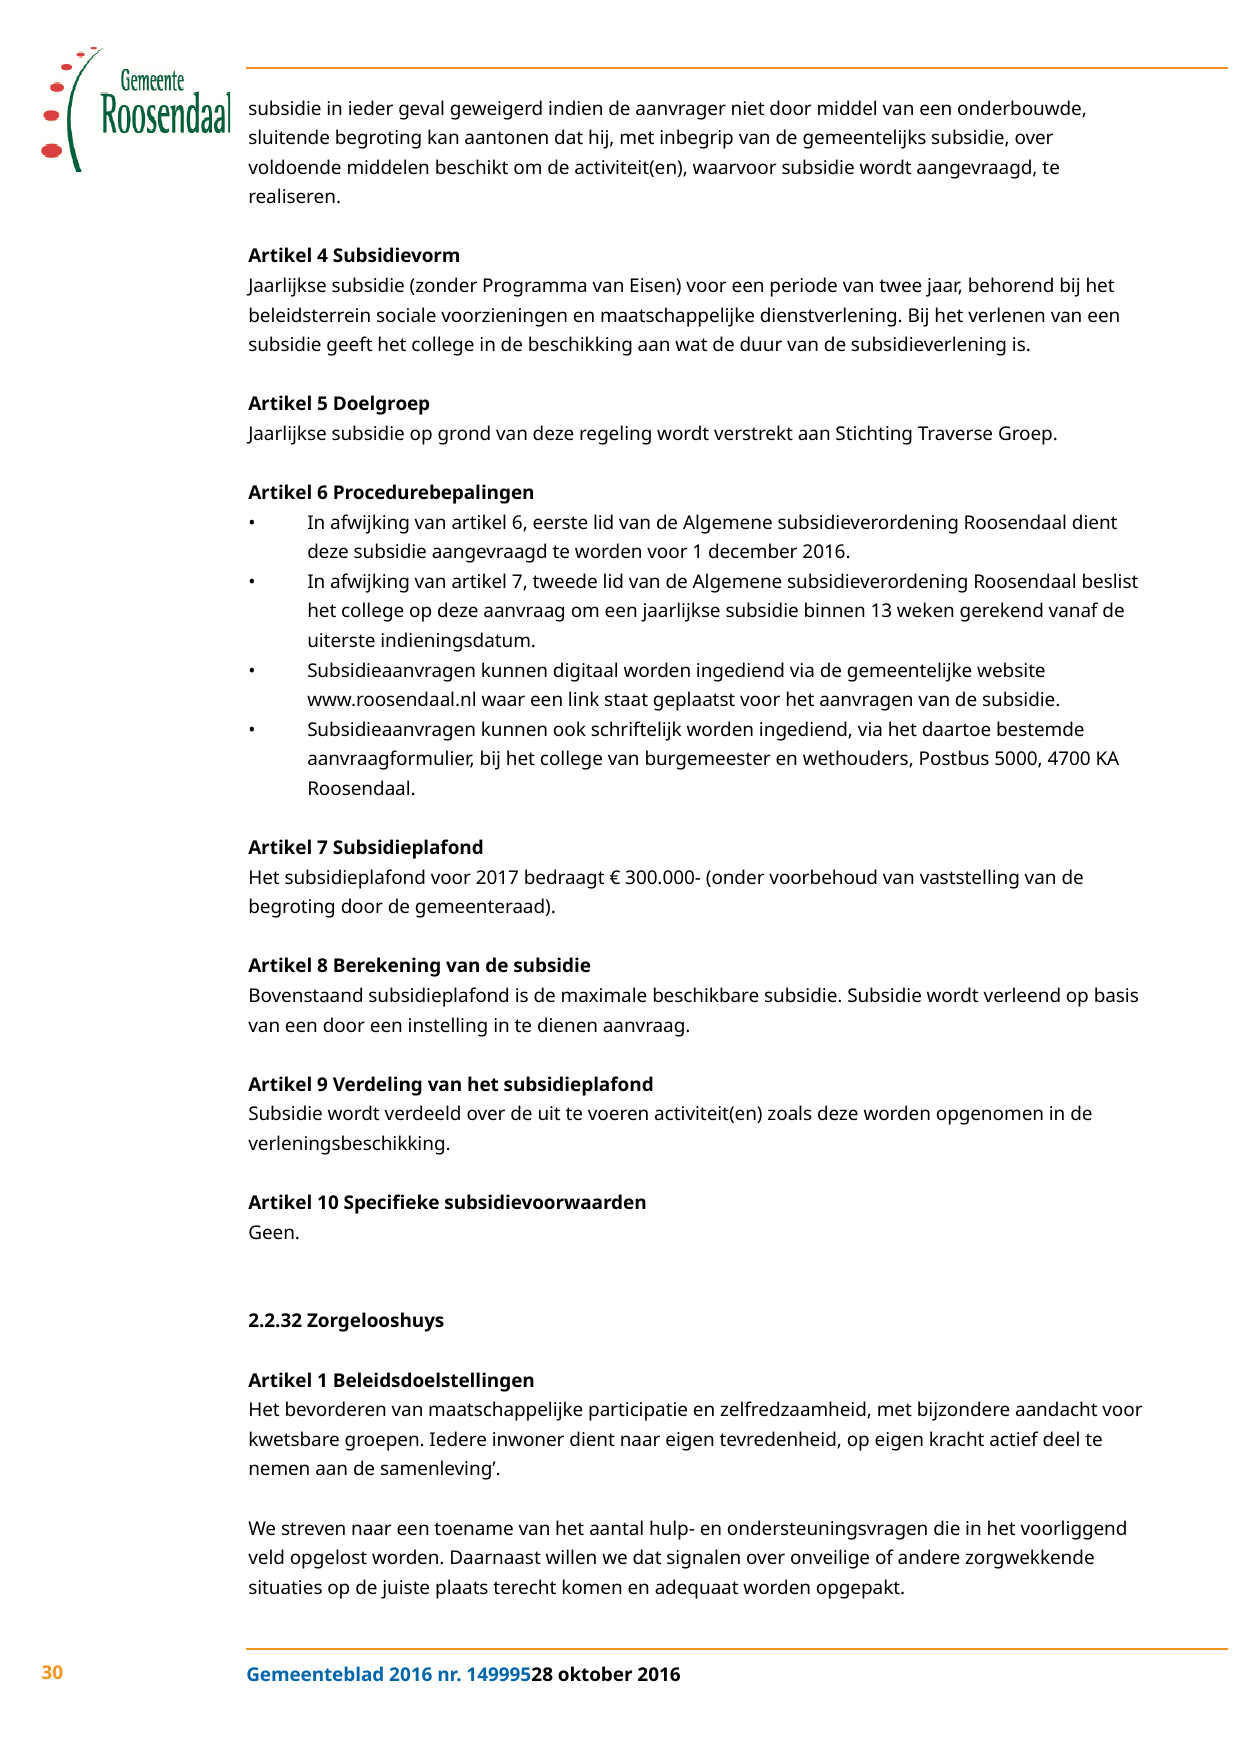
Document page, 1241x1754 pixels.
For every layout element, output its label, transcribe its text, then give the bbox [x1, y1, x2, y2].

list Subsidieaanvragen kunnen digitaal worden ingediend via de gemeentelijke website www.roosendaal.nl waar een link staat geplaatst voor het aanvragen van de subsidie. [248, 657, 1152, 712]
text Jaarlijkse subsidie op grond van deze regeling wordt verstrekt aan Stichting Traverse Groep. [248, 420, 1152, 446]
picture [41, 47, 231, 172]
text 2.2.32 Zorgelooshuys [248, 1308, 1152, 1333]
list In afwijking van artikel 6, eerste lid van de Algemene subsidieverordening Roosendaal dient deze subsidie aangevraagd te worden voor 1 december 2016. [248, 509, 1152, 564]
text Geen. [248, 1219, 1152, 1245]
text Artikel 10 Specifieke subsidievoorwaarden [248, 1189, 1152, 1215]
text Het bevorderen van maatschappelijke participatie en zelfredzaamheid, met bijzondere aandacht voor kwetsbare groepen. Iedere inwoner dient naar eigen tevredenheid, op eigen kracht actief deel te nemen aan de samenleving’. [248, 1396, 1152, 1481]
text Artikel 5 Doelgroep [248, 391, 1152, 416]
text Artikel 8 Berekening van de subsidie [248, 953, 1152, 978]
text Artikel 1 Beleidsdoelstellingen [248, 1367, 1152, 1393]
text subsidie in ieder geval geweigerd indien de aanvrager niet door middel van een onderbouwde, sluitende begroting kan aantonen dat hij, met inbegrip van de gemeentelijks subsidie, over voldoende middelen beschikt om de activiteit(en), waarvoor subsidie wordt aangevraagd, te realiseren. [248, 95, 1152, 209]
text Artikel 7 Subsidieplafond [248, 834, 1152, 860]
text Artikel 6 Procedurebepalingen [248, 479, 1152, 505]
text Artikel 4 Subsidievorm [248, 243, 1152, 268]
list In afwijking van artikel 7, tweede lid van de Algemene subsidieverordening Roosendaal beslist het college op deze aanvraag om een jaarlijkse subsidie binnen 13 weken gerekend vanaf de uiterste indieningsdatum. [248, 568, 1152, 653]
text We streven naar een toename van het aantal hulp- en ondersteuningsvragen die in het voorliggend veld opgelost worden. Daarnaast willen we dat signalen over onveilige of andere zorgwekkende situaties op de juiste plaats terecht komen en adequaat worden opgepakt. [248, 1515, 1152, 1600]
text Het subsidieplafond voor 2017 bedraagt € 300.000- (onder voorbehoud van vaststelling van de begroting door de gemeenteraad). [248, 864, 1152, 919]
text Bovenstaand subsidieplafond is de maximale beschikbare subsidie. Subsidie wordt verleend op basis van een door een instelling in te dienen aanvraag. [248, 982, 1152, 1038]
text Artikel 9 Verdeling van het subsidieplafond [248, 1071, 1152, 1097]
list Subsidieaanvragen kunnen ook schriftelijk worden ingediend, via het daartoe bestemde aanvraagformulier, bij het college van burgemeester en wethouders, Postbus 5000, 4700 KA Roosendaal. [248, 716, 1152, 801]
text Subsidie wordt verdeeld over de uit te voeren activiteit(en) zoals deze worden opgenomen in de verleningsbeschikking. [248, 1101, 1152, 1156]
text Jaarlijkse subsidie (zonder Programma van Eisen) voor een periode van twee jaar, behorend bij het beleidsterrein sociale voorzieningen en maatschappelijke dienstverlening. Bij het verlenen van een subsidie geeft het college in de beschikking aan wat de duur van de subsidieverlening is. [248, 272, 1152, 357]
